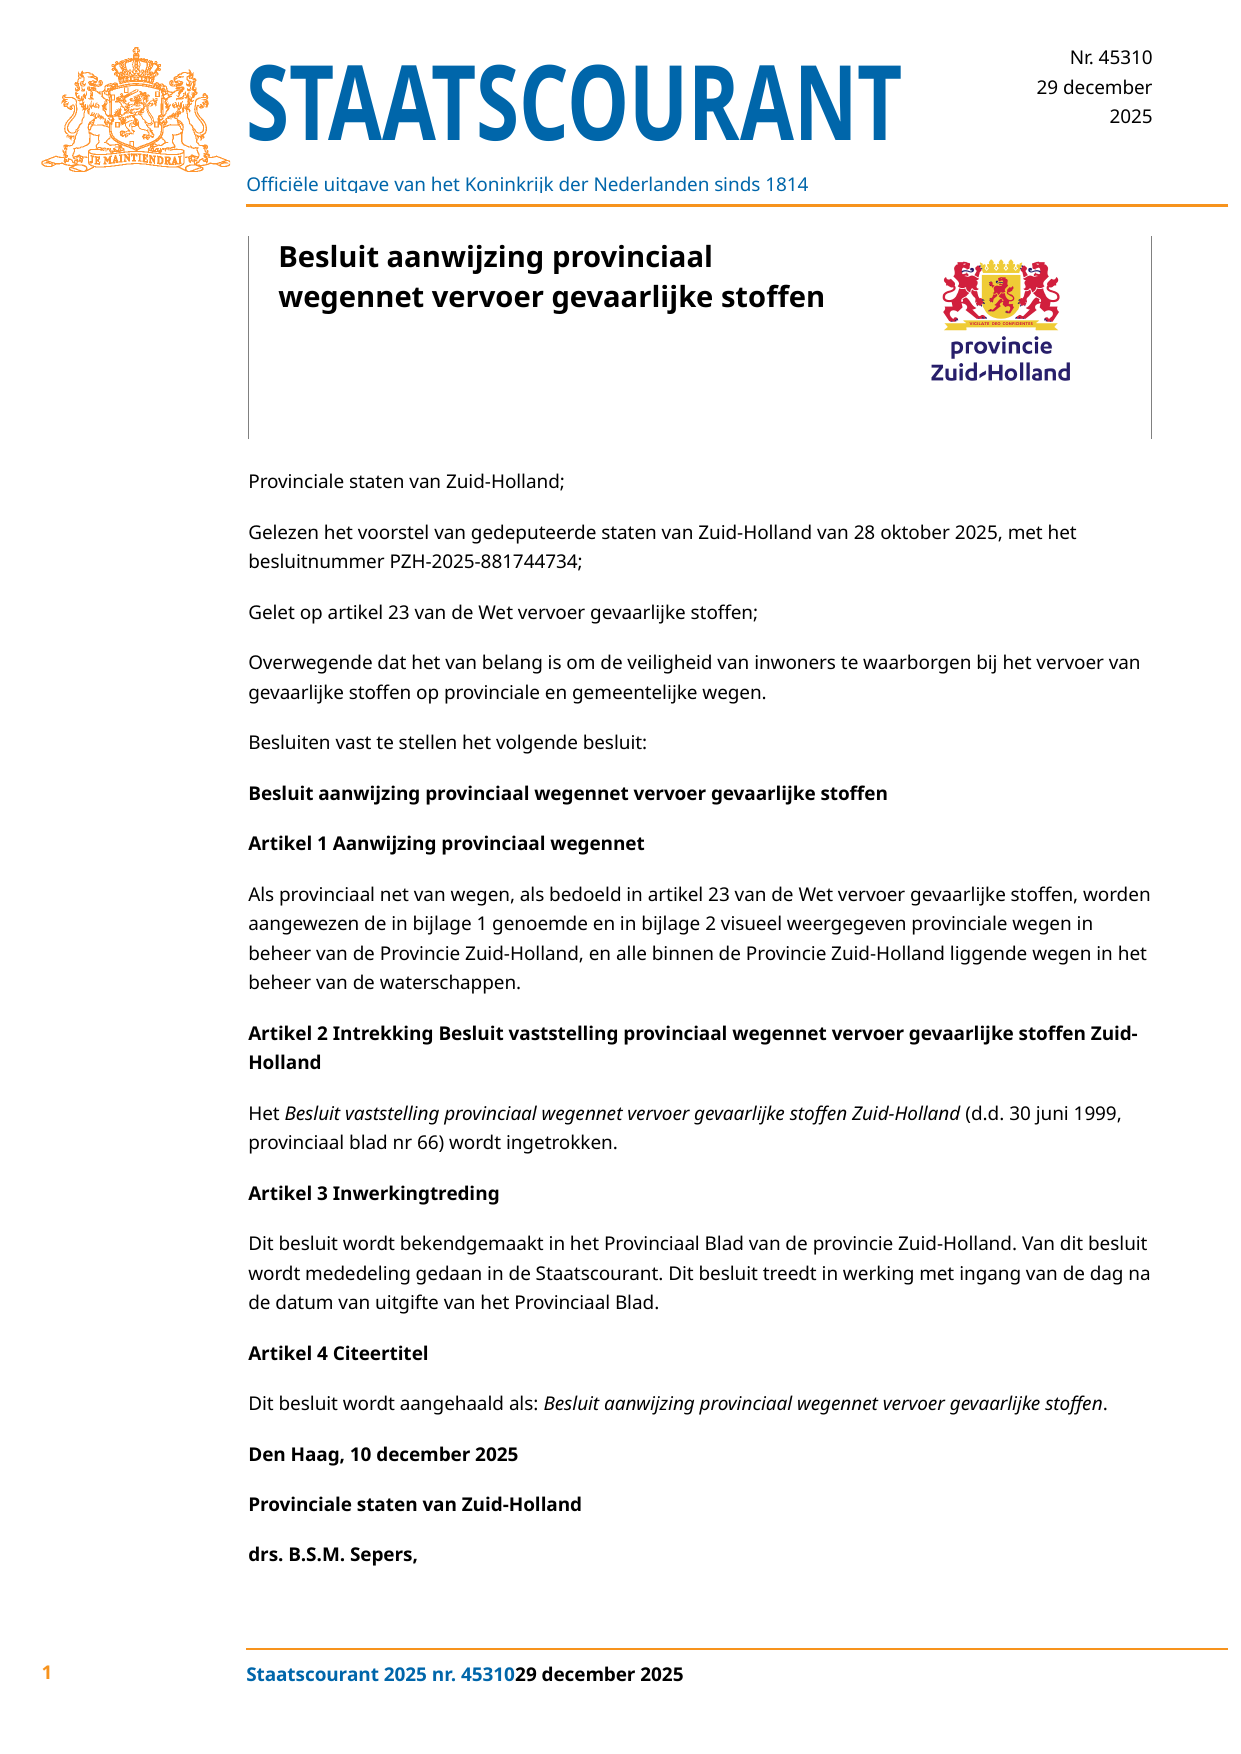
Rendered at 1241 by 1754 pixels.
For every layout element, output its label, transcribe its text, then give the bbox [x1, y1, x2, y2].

text Besluiten vast te stellen het volgende besluit: [248, 729, 1152, 755]
text Dit besluit wordt aangehaald als: Besluit aanwijzing provinciaal wegennet vervoer gevaarlijke stoffen. [248, 1390, 1152, 1416]
text Gelezen het voorstel van gedeputeerde staten van Zuid-Holland van 28 oktober 2025, met het besluitnummer PZH-2025-881744734; [248, 519, 1152, 574]
table_header [850, 236, 882, 413]
text Den Haag, 10 december 2025 [248, 1441, 1152, 1466]
text Artikel 4 Citeertitel [248, 1340, 1152, 1366]
text Overwegende dat het van belang is om de veiligheid van inwoners te waarborgen bij het vervoer van gevaarlijke stoffen op provinciale en gemeentelijke wegen. [248, 649, 1152, 705]
text drs. B.S.M. Sepers, [248, 1542, 1152, 1567]
text Het Besluit vaststelling provinciaal wegennet vervoer gevaarlijke stoffen Zuid-Holland (d.d. 30 juni 1999, provinciaal blad nr 66) wordt ingetrokken. [248, 1100, 1152, 1155]
table_header Besluit aanwijzing provinciaal wegennet vervoer gevaarlijke stoffen [249, 236, 850, 439]
table_header [850, 414, 1151, 439]
text Provinciale staten van Zuid-Holland; [248, 469, 1152, 494]
table_header [1119, 236, 1151, 413]
text Artikel 2 Intrekking Besluit vaststelling provinciaal wegennet vervoer gevaarlijke stoffen Zuid-Holland [248, 1020, 1152, 1075]
text Artikel 1 Aanwijzing provinciaal wegennet [248, 830, 1152, 856]
text Gelet op artikel 23 van de Wet vervoer gevaarlijke stoffen; [248, 599, 1152, 625]
text Dit besluit wordt bekendgemaakt in het Provinciaal Blad van de provincie Zuid-Holland. Van dit besluit wordt mededeling gedaan in de Staatscourant. Dit besluit treedt in werking met ingang van de dag na de datum van uitgifte van het Provinciaal Blad. [248, 1230, 1152, 1315]
text Artikel 3 Inwerkingtreding [248, 1180, 1152, 1206]
text Als provinciaal net van wegen, als bedoeld in artikel 23 van de Wet vervoer gevaarlijke stoffen, worden aangewezen de in bijlage 1 genoemde en in bijlage 2 visueel weergegeven provinciale wegen in beheer van de Provincie Zuid-Holland, en alle binnen de Provincie Zuid-Holland liggende wegen in het beheer van de waterschappen. [248, 881, 1152, 995]
picture [882, 236, 1119, 414]
picture [41, 47, 231, 172]
text Provinciale staten van Zuid-Holland [248, 1491, 1152, 1517]
text Besluit aanwijzing provinciaal wegennet vervoer gevaarlijke stoffen [248, 780, 1152, 806]
